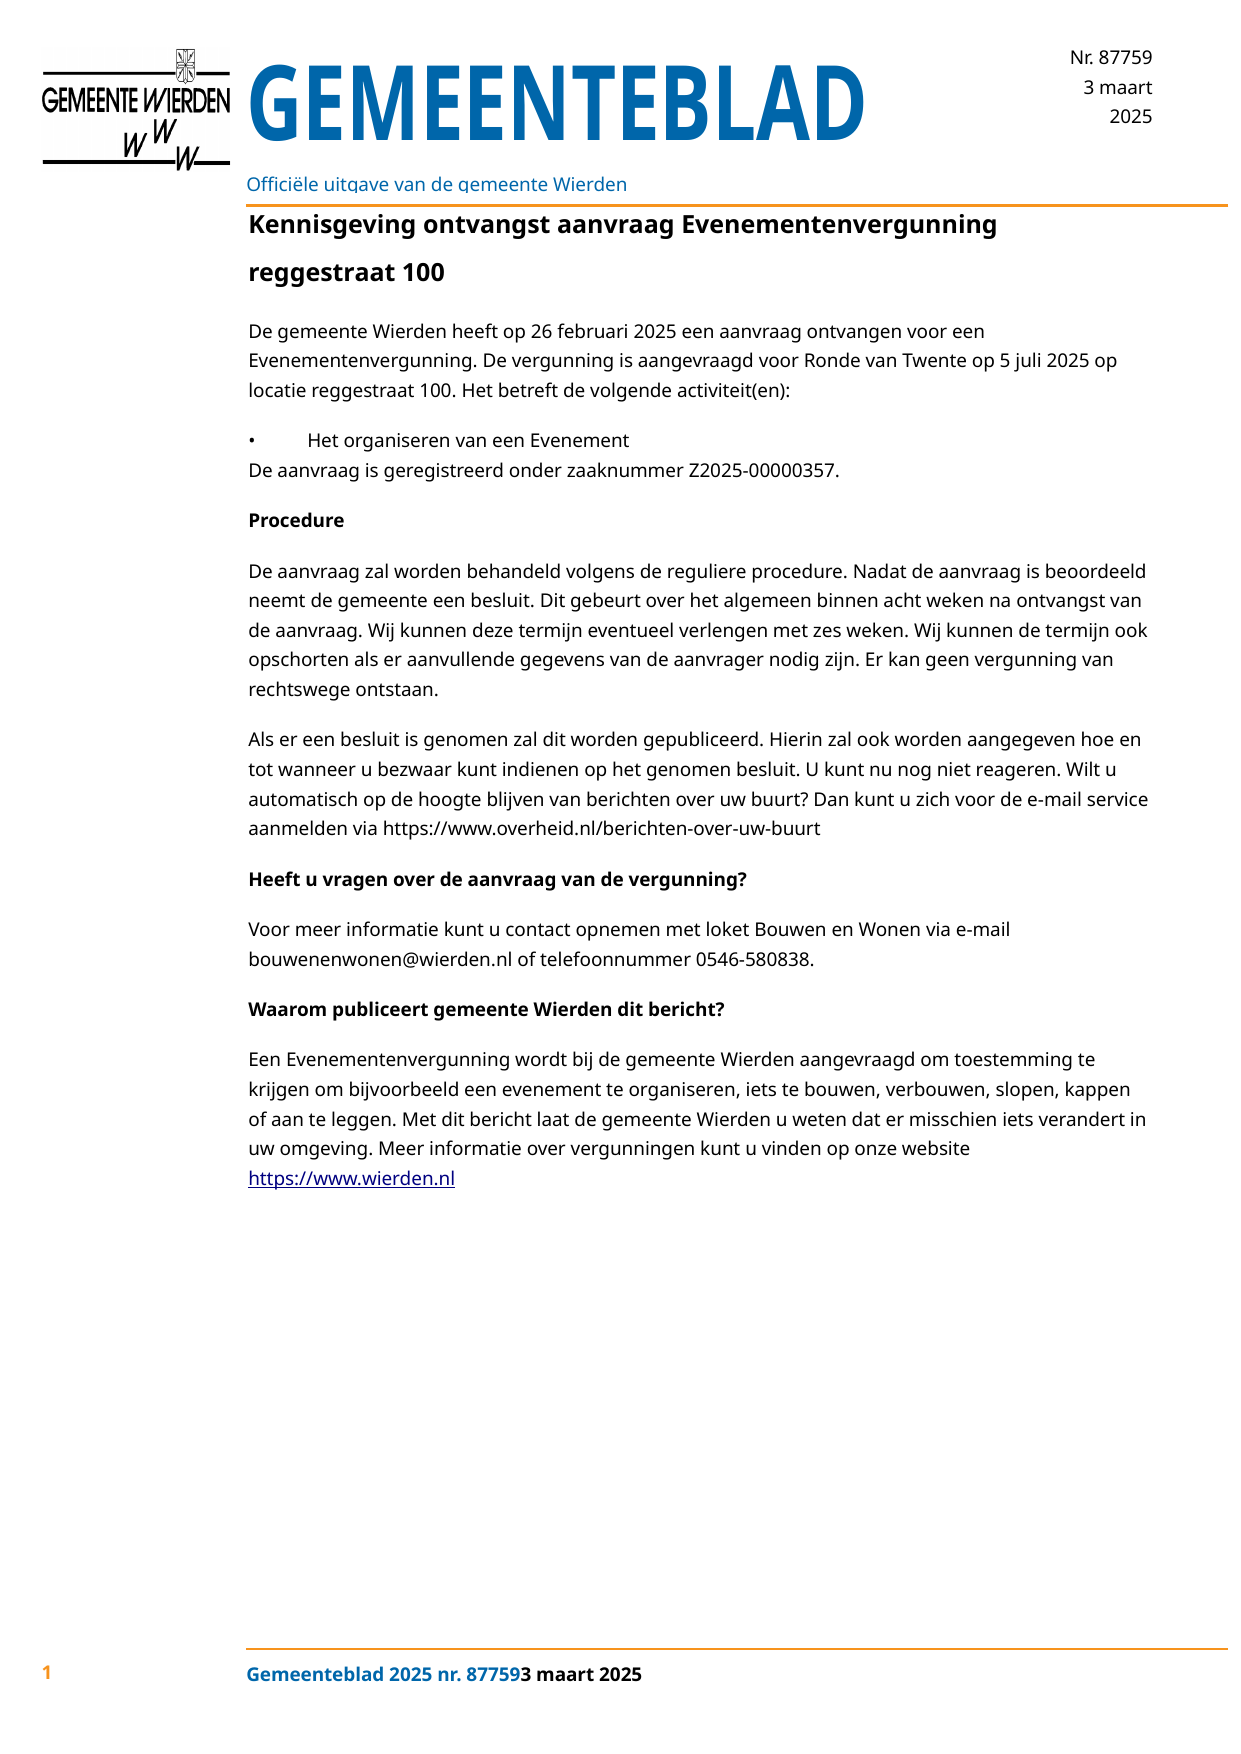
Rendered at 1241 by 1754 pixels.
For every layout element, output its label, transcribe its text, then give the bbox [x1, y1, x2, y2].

text De aanvraag zal worden behandeld volgens de reguliere procedure. Nadat de aanvraag is beoordeeld neemt de gemeente een besluit. Dit gebeurt over het algemeen binnen acht weken na ontvangst van de aanvraag. Wij kunnen deze termijn eventueel verlengen met zes weken. Wij kunnen de termijn ook opschorten als er aanvullende gegevens van de aanvrager nodig zijn. Er kan geen vergunning van rechtswege ontstaan. [248, 558, 1152, 702]
text Waarom publiceert gemeente Wierden dit bericht? [248, 996, 1152, 1022]
text Als er een besluit is genomen zal dit worden gepubliceerd. Hierin zal ook worden aangegeven hoe en tot wanneer u bezwaar kunt indienen op het genomen besluit. U kunt nu nog niet reageren. Wilt u automatisch op de hoogte blijven van berichten over uw buurt? Dan kunt u zich voor de e-mail service aanmelden via https://www.overheid.nl/berichten-over-uw-buurt [248, 727, 1152, 841]
text Kennisgeving ontvangst aanvraag Evenementenvergunning reggestraat 100 [248, 207, 1152, 288]
text De gemeente Wierden heeft op 26 februari 2025 een aanvraag ontvangen voor een Evenementenvergunning. De vergunning is aangevraagd voor Ronde van Twente op 5 juli 2025 op locatie reggestraat 100. Het betreft de volgende activiteit(en): [248, 318, 1152, 403]
text Voor meer informatie kunt u contact opnemen met loket Bouwen en Wonen via e-mail bouwenenwonen@wierden.nl of telefoonnummer 0546-580838. [248, 916, 1152, 972]
picture [41, 47, 231, 172]
text Een Evenementenvergunning wordt bij de gemeente Wierden aangevraagd om toestemming te krijgen om bijvoorbeeld een evenement te organiseren, iets te bouwen, verbouwen, slopen, kappen of aan te leggen. Met dit bericht laat de gemeente Wierden u weten dat er misschien iets verandert in uw omgeving. Meer informatie over vergunningen kunt u vinden op onze website https://www.wierden.nl [248, 1047, 1152, 1191]
list Het organiseren van een Evenement [248, 427, 1152, 453]
text Procedure [248, 507, 1152, 533]
text Heeft u vragen over de aanvraag van de vergunning? [248, 866, 1152, 892]
text De aanvraag is geregistreerd onder zaaknummer Z2025-00000357. [248, 457, 1152, 483]
